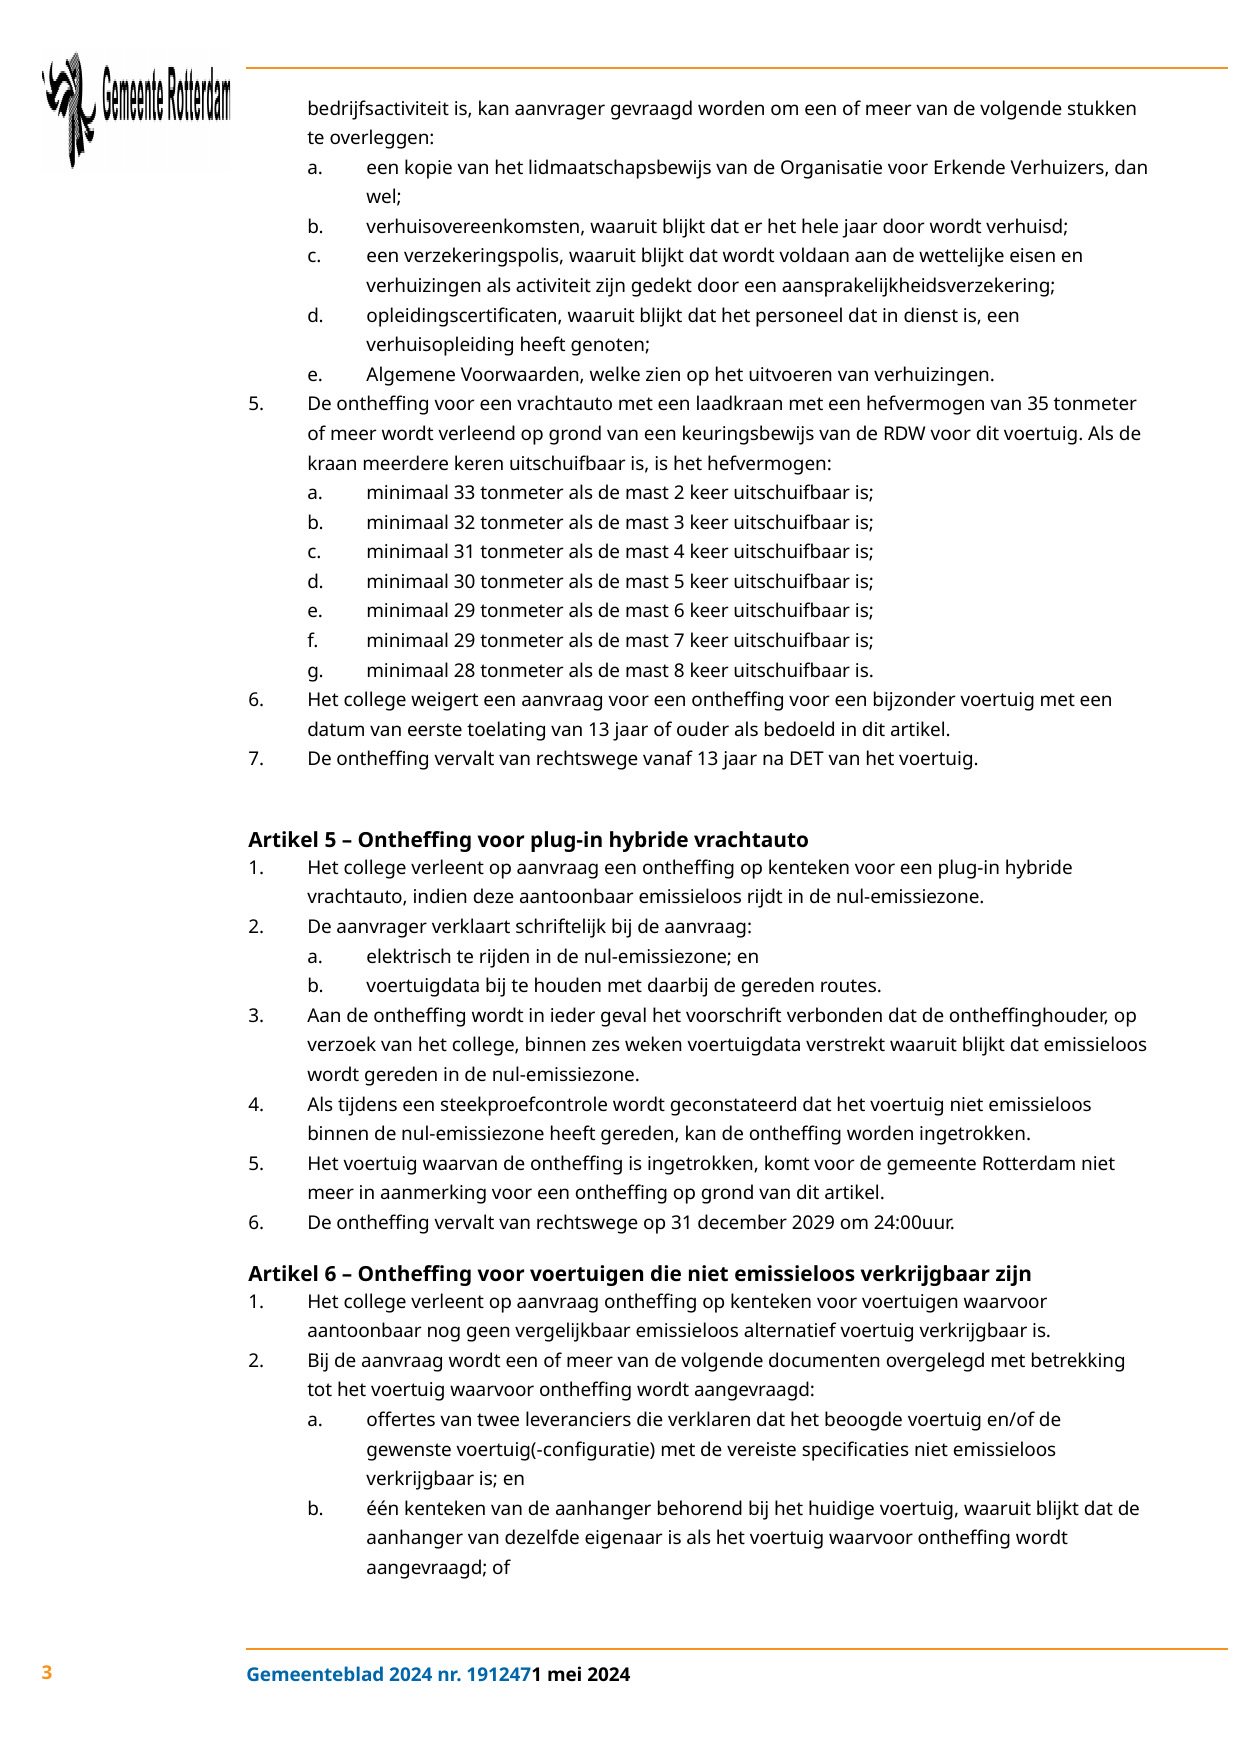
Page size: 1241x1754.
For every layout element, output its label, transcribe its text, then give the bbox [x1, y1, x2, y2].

list minimaal 30 tonmeter als de mast 5 keer uitschuifbaar is; [307, 568, 1152, 594]
text Artikel 5 – Ontheffing voor plug-in hybride vrachtauto [248, 826, 1152, 854]
list Het college verleent op aanvraag ontheffing op kenteken voor voertuigen waarvoor aantoonbaar nog geen vergelijkbaar emissieloos alternatief voertuig verkrijgbaar is. [248, 1288, 1152, 1343]
list opleidingscertificaten, waaruit blijkt dat het personeel dat in dienst is, een verhuisopleiding heeft genoten; [307, 302, 1152, 357]
list Als tijdens een steekproefcontrole wordt geconstateerd dat het voertuig niet emissieloos binnen de nul-emissiezone heeft gereden, kan de ontheffing worden ingetrokken. [248, 1091, 1152, 1146]
picture [41, 47, 231, 172]
list Het college weigert een aanvraag voor een ontheffing voor een bijzonder voertuig met een datum van eerste toelating van 13 jaar of ouder als bedoeld in dit artikel. [248, 686, 1152, 742]
list minimaal 31 tonmeter als de mast 4 keer uitschuifbaar is; [307, 538, 1152, 564]
list De ontheffing voor een vrachtauto met een laadkraan met een hefvermogen van 35 tonmeter of meer wordt verleend op grond van een keuringsbewijs van de RDW voor dit voertuig. Als de kraan meerdere keren uitschuifbaar is, is het hefvermogen: [248, 391, 1152, 476]
list verhuisovereenkomsten, waaruit blijkt dat er het hele jaar door wordt verhuisd; [307, 213, 1152, 239]
list minimaal 29 tonmeter als de mast 7 keer uitschuifbaar is; [307, 627, 1152, 653]
list Bij de aanvraag wordt een of meer van de volgende documenten overgelegd met betrekking tot het voertuig waarvoor ontheffing wordt aangevraagd: [248, 1347, 1152, 1402]
list minimaal 28 tonmeter als de mast 8 keer uitschuifbaar is. [307, 657, 1152, 683]
list De ontheffing vervalt van rechtswege op 31 december 2029 om 24:00uur. [248, 1209, 1152, 1235]
list minimaal 33 tonmeter als de mast 2 keer uitschuifbaar is; [307, 479, 1152, 505]
list De aanvrager verklaart schriftelijk bij de aanvraag: [248, 913, 1152, 939]
list bedrijfsactiviteit is, kan aanvrager gevraagd worden om een of meer van de volgende stukken te overleggen: [248, 95, 1152, 150]
list een kopie van het lidmaatschapsbewijs van de Organisatie voor Erkende Verhuizers, dan wel; [307, 154, 1152, 209]
list De ontheffing vervalt van rechtswege vanaf 13 jaar na DET van het voertuig. [248, 746, 1152, 771]
list één kenteken van de aanhanger behorend bij het huidige voertuig, waaruit blijkt dat de aanhanger van dezelfde eigenaar is als het voertuig waarvoor ontheffing wordt aangevraagd; of [307, 1495, 1152, 1580]
list Aan de ontheffing wordt in ieder geval het voorschrift verbonden dat de ontheffinghouder, op verzoek van het college, binnen zes weken voertuigdata verstrekt waaruit blijkt dat emissieloos wordt gereden in de nul-emissiezone. [248, 1002, 1152, 1087]
list elektrisch te rijden in de nul-emissiezone; en [307, 943, 1152, 968]
text Artikel 6 – Ontheffing voor voertuigen die niet emissieloos verkrijgbaar zijn [248, 1259, 1152, 1288]
list Het college verleent op aanvraag een ontheffing op kenteken voor een plug-in hybride vrachtauto, indien deze aantoonbaar emissieloos rijdt in de nul-emissiezone. [248, 854, 1152, 909]
list minimaal 29 tonmeter als de mast 6 keer uitschuifbaar is; [307, 598, 1152, 623]
list Algemene Voorwaarden, welke zien op het uitvoeren van verhuizingen. [307, 361, 1152, 387]
list voertuigdata bij te houden met daarbij de gereden routes. [307, 972, 1152, 998]
list een verzekeringspolis, waaruit blijkt dat wordt voldaan aan de wettelijke eisen en verhuizingen als activiteit zijn gedekt door een aansprakelijkheidsverzekering; [307, 243, 1152, 298]
list offertes van twee leveranciers die verklaren dat het beoogde voertuig en/of de gewenste voertuig(-configuratie) met de vereiste specificaties niet emissieloos verkrijgbaar is; en [307, 1406, 1152, 1491]
list minimaal 32 tonmeter als de mast 3 keer uitschuifbaar is; [307, 509, 1152, 535]
list Het voertuig waarvan de ontheffing is ingetrokken, komt voor de gemeente Rotterdam niet meer in aanmerking voor een ontheffing op grond van dit artikel. [248, 1150, 1152, 1205]
